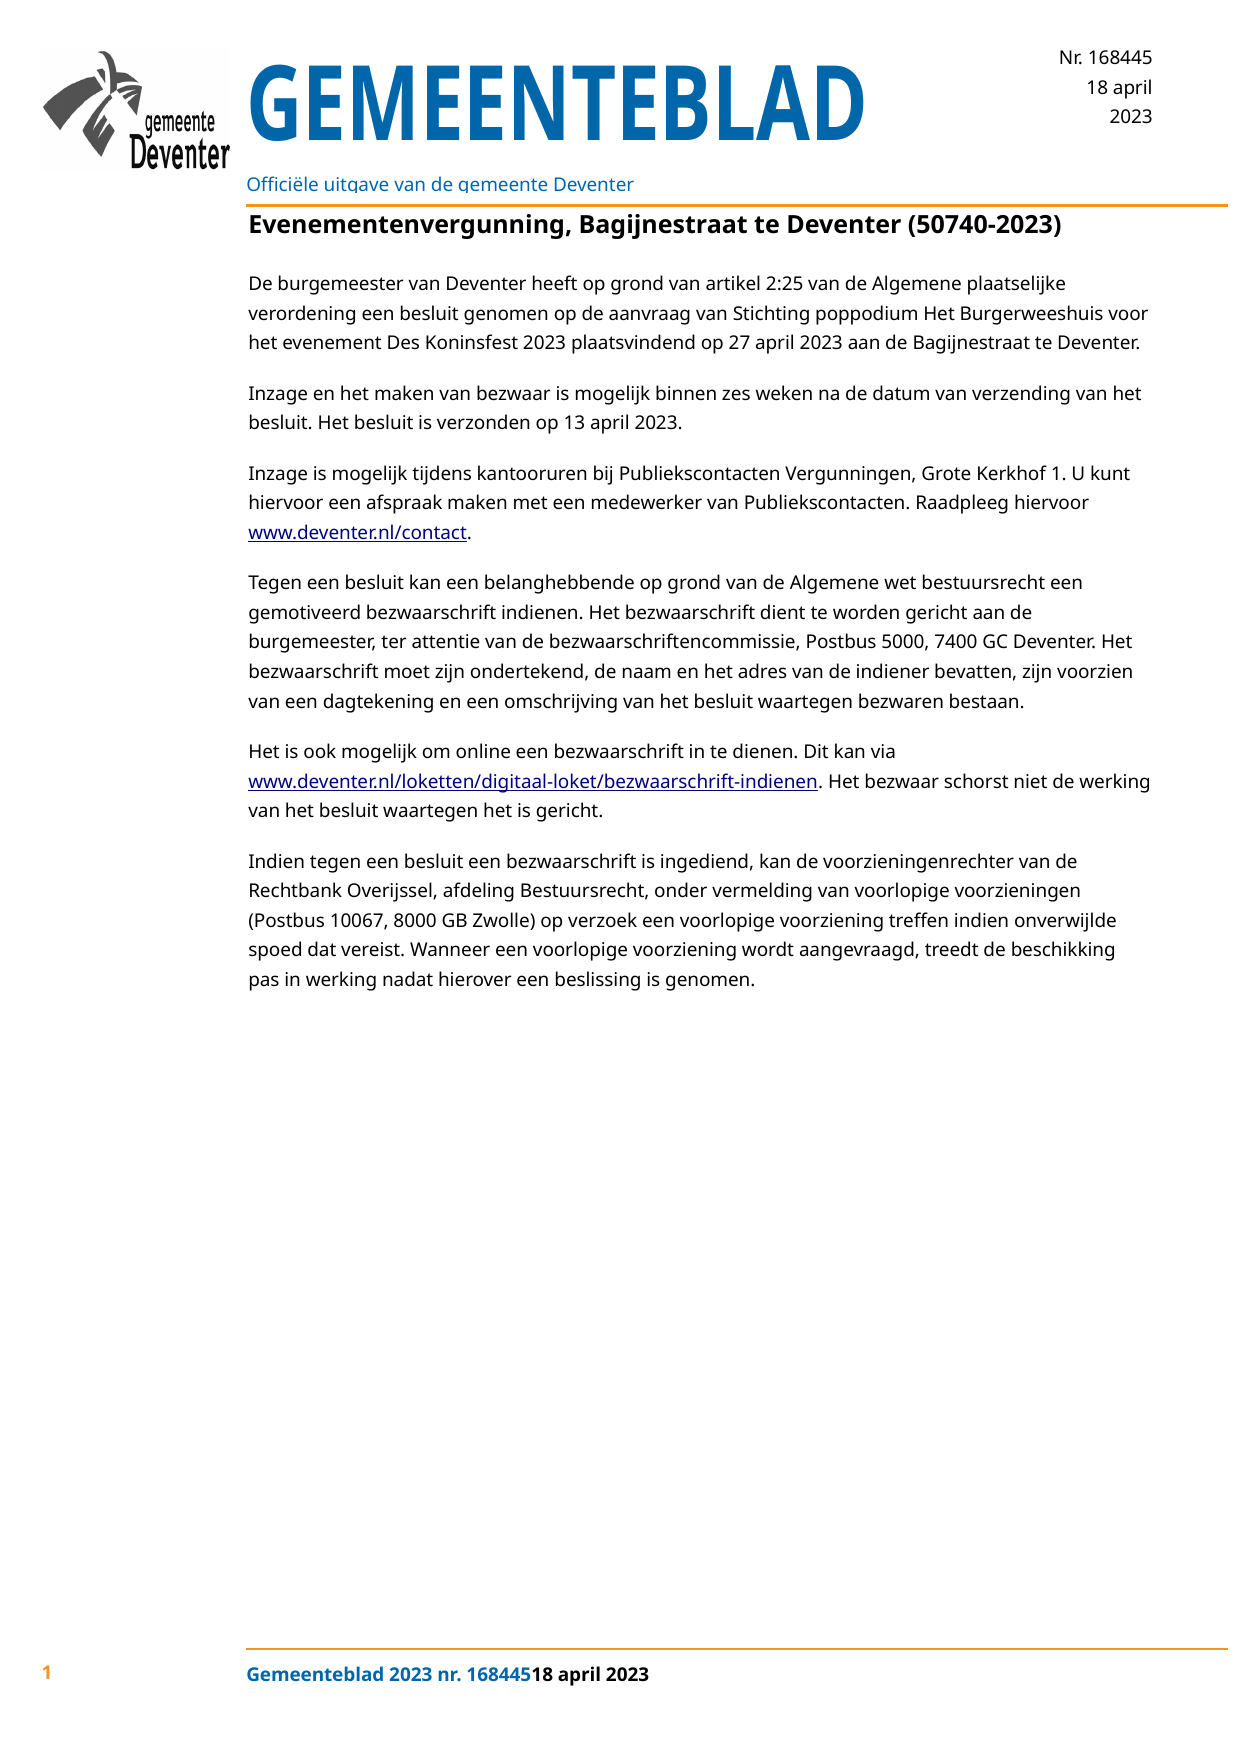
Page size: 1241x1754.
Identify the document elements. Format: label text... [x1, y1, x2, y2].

text Tegen een besluit kan een belanghebbende op grond van de Algemene wet bestuursrecht een gemotiveerd bezwaarschrift indienen. Het bezwaarschrift dient te worden gericht aan de burgemeester, ter attentie van de bezwaarschriftencommissie, Postbus 5000, 7400 GC Deventer. Het bezwaarschrift moet zijn ondertekend, de naam en het adres van de indiener bevatten, zijn voorzien van een dagtekening en een omschrijving van het besluit waartegen bezwaren bestaan. [248, 569, 1152, 713]
text Inzage is mogelijk tijdens kantooruren bij Publiekscontacten Vergunningen, Grote Kerkhof 1. U kunt hiervoor een afspraak maken met een medewerker van Publiekscontacten. Raadpleeg hiervoor www.deventer.nl/contact. [248, 460, 1152, 545]
text Indien tegen een besluit een bezwaarschrift is ingediend, kan de voorzieningenrechter van de Rechtbank Overijssel, afdeling Bestuursrecht, onder vermelding van voorlopige voorzieningen (Postbus 10067, 8000 GB Zwolle) op verzoek een voorlopige voorziening treffen indien onverwijlde spoed dat vereist. Wanneer een voorlopige voorziening wordt aangevraagd, treedt de beschikking pas in werking nadat hierover een beslissing is genomen. [248, 848, 1152, 992]
picture [41, 47, 231, 172]
text Evenementenvergunning, Bagijnestraat te Deventer (50740-2023) [248, 207, 1152, 241]
text Het is ook mogelijk om online een bezwaarschrift in te dienen. Dit kan via www.deventer.nl/loketten/digitaal-loket/bezwaarschrift-indienen. Het bezwaar schorst niet de werking van het besluit waartegen het is gericht. [248, 738, 1152, 823]
text Inzage en het maken van bezwaar is mogelijk binnen zes weken na de datum van verzending van het besluit. Het besluit is verzonden op 13 april 2023. [248, 380, 1152, 435]
text De burgemeester van Deventer heeft op grond van artikel 2:25 van de Algemene plaatselijke verordening een besluit genomen op de aanvraag van Stichting poppodium Het Burgerweeshuis voor het evenement Des Koninsfest 2023 plaatsvindend op 27 april 2023 aan de Bagijnestraat te Deventer. [248, 270, 1152, 355]
